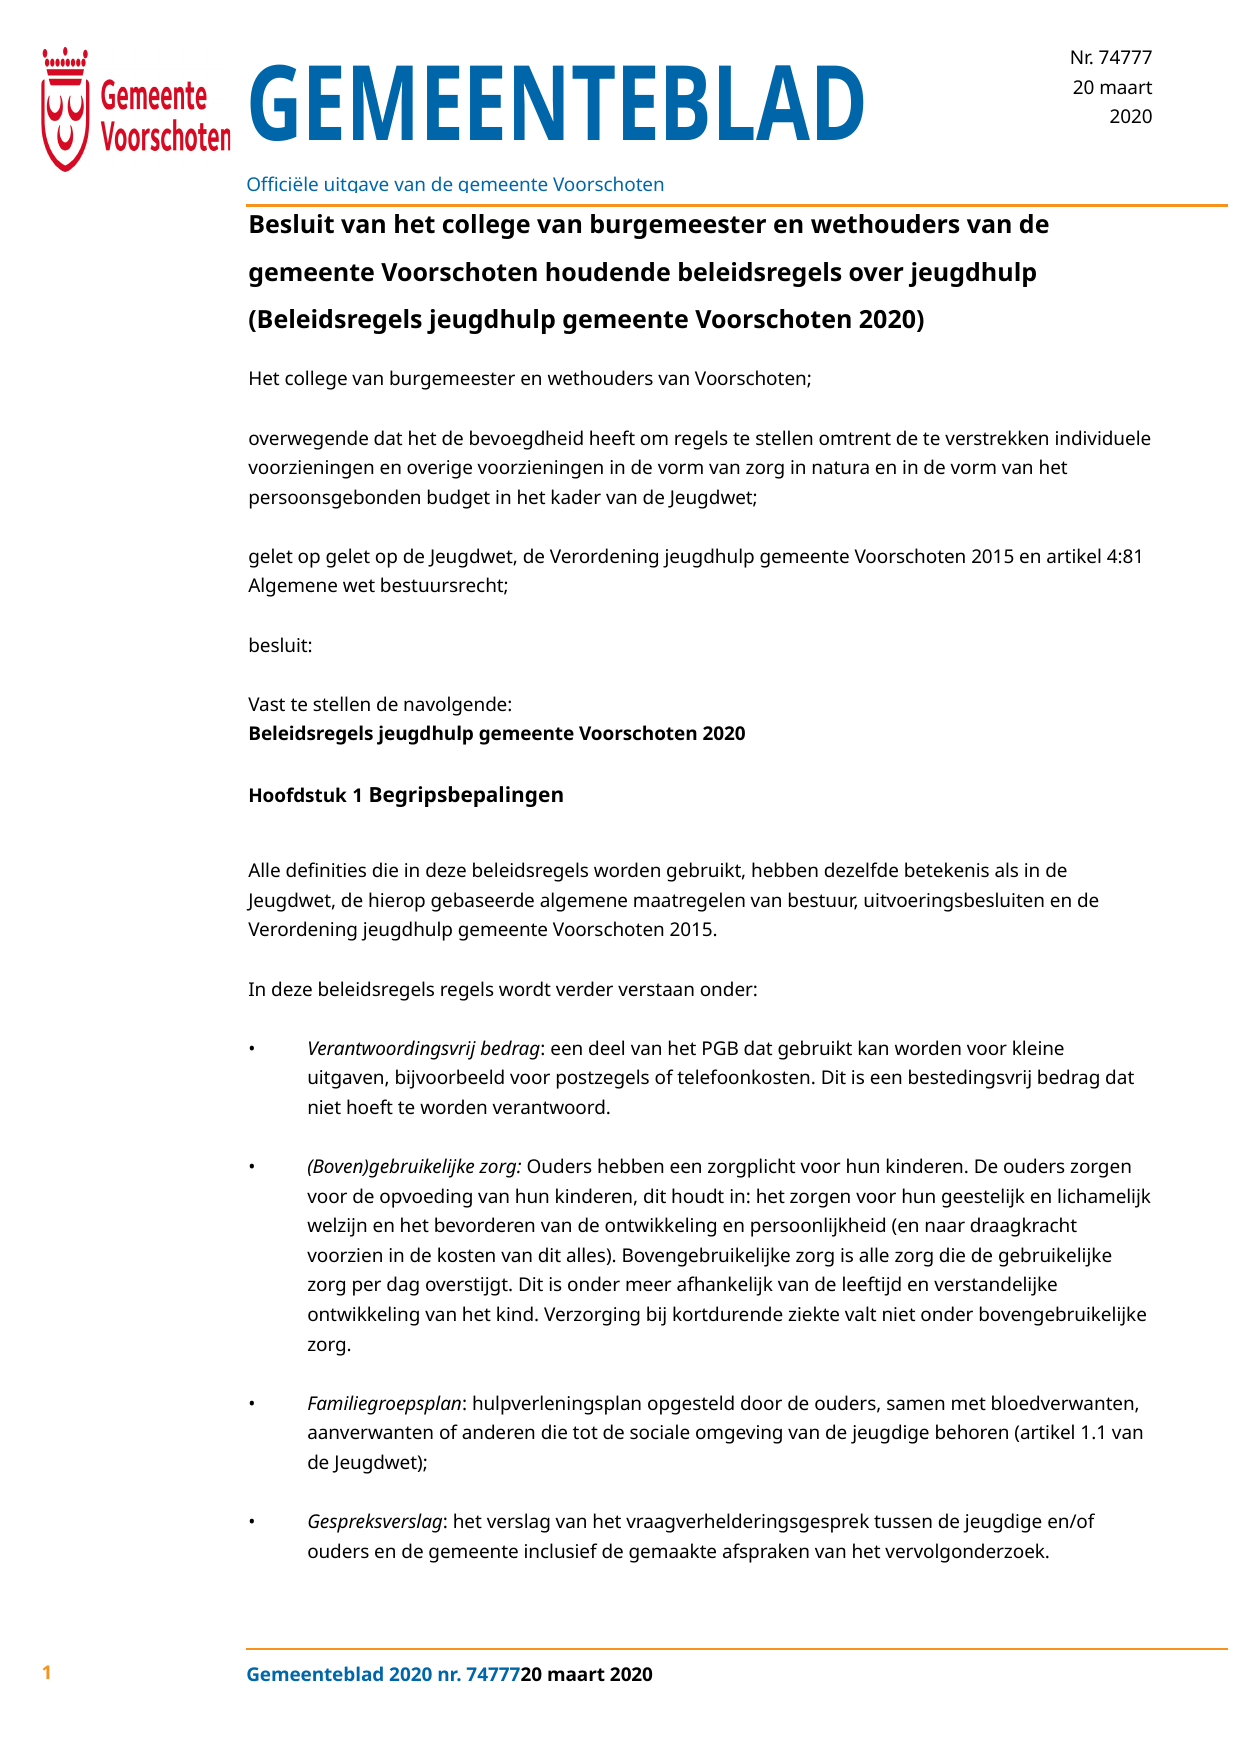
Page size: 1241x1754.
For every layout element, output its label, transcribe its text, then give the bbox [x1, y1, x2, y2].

text Beleidsregels jeugdhulp gemeente Voorschoten 2020 [248, 721, 1152, 746]
text Alle definities die in deze beleidsregels worden gebruikt, hebben dezelfde betekenis als in de Jeugdwet, de hierop gebaseerde algemene maatregelen van bestuur, uitvoeringsbesluiten en de Verordening jeugdhulp gemeente Voorschoten 2015. [248, 857, 1152, 942]
text Vast te stellen de navolgende: [248, 691, 1152, 717]
list Familiegroepsplan: hulpverleningsplan opgesteld door de ouders, samen met bloedverwanten, aanverwanten of anderen die tot de sociale omgeving van de jeugdige behoren (artikel 1.1 van de Jeugdwet); [248, 1390, 1152, 1475]
text Besluit van het college van burgemeester en wethouders van de gemeente Voorschoten houdende beleidsregels over jeugdhulp (Beleidsregels jeugdhulp gemeente Voorschoten 2020) [248, 207, 1152, 336]
text besluit: [248, 632, 1152, 657]
list (Boven)gebruikelijke zorg: Ouders hebben een zorgplicht voor hun kinderen. De ouders zorgen voor de opvoeding van hun kinderen, dit houdt in: het zorgen voor hun geestelijk en lichamelijk welzijn en het bevorderen van de ontwikkeling en persoonlijkheid (en naar draagkracht voorzien in de kosten van dit alles). Bovengebruikelijke zorg is alle zorg die de gebruikelijke zorg per dag overstijgt. Dit is onder meer afhankelijk van de leeftijd en verstandelijke ontwikkeling van het kind. Verzorging bij kortdurende ziekte valt niet onder bovengebruikelijke zorg. [248, 1153, 1152, 1356]
text gelet op gelet op de Jeugdwet, de Verordening jeugdhulp gemeente Voorschoten 2015 en artikel 4:81 Algemene wet bestuursrecht; [248, 543, 1152, 598]
text In deze beleidsregels regels wordt verder verstaan onder: [248, 976, 1152, 1001]
text overwegende dat het de bevoegdheid heeft om regels te stellen omtrent de te verstrekken individuele voorzieningen en overige voorzieningen in de vorm van zorg in natura en in de vorm van het persoonsgebonden budget in het kader van de Jeugdwet; [248, 425, 1152, 509]
list Gespreksverslag: het verslag van het vraagverhelderingsgesprek tussen de jeugdige en/of ouders en de gemeente inclusief de gemaakte afspraken van het vervolgonderzoek. [248, 1508, 1152, 1563]
text Het college van burgemeester en wethouders van Voorschoten; [248, 366, 1152, 391]
text Hoofdstuk 1 Begripsbepalingen [248, 780, 1152, 808]
list Verantwoordingsvrij bedrag: een deel van het PGB dat gebruikt kan worden voor kleine uitgaven, bijvoorbeeld voor postzegels of telefoonkosten. Dit is een bestedingsvrij bedrag dat niet hoeft te worden verantwoord. [248, 1035, 1152, 1120]
picture [41, 47, 231, 172]
